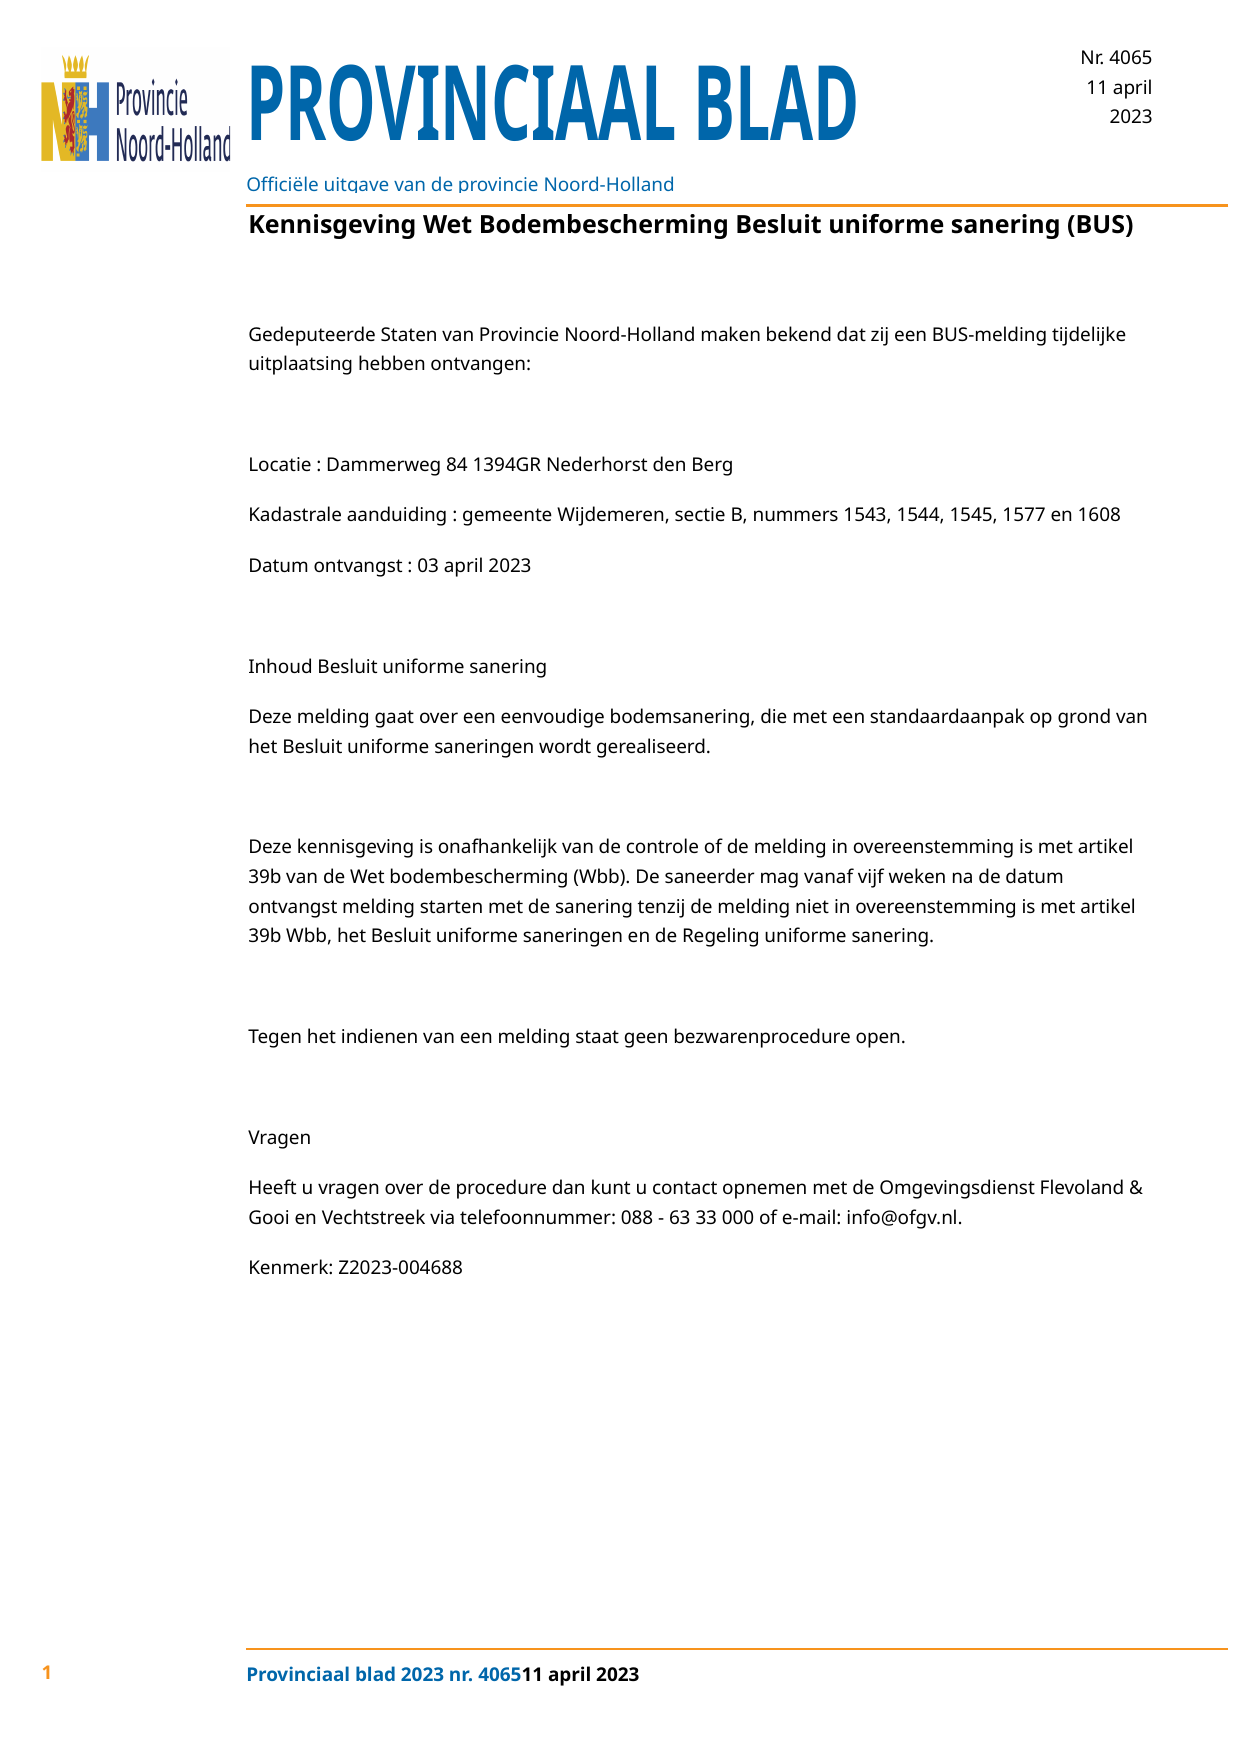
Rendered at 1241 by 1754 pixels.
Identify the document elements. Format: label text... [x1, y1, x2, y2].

text Vragen [248, 1124, 1152, 1150]
text Heeft u vragen over de procedure dan kunt u contact opnemen met de Omgevingsdienst Flevoland & Gooi en Vechtstreek via telefoonnummer: 088 - 63 33 000 of e-mail: info@ofgv.nl. [248, 1174, 1152, 1230]
text Locatie : Dammerweg 84 1394GR Nederhorst den Berg [248, 451, 1152, 477]
text Kadastrale aanduiding : gemeente Wijdemeren, sectie B, nummers 1543, 1544, 1545, 1577 en 1608 [248, 502, 1152, 527]
text Gedeputeerde Staten van Provincie Noord-Holland maken bekend dat zij een BUS-melding tijdelijke uitplaatsing hebben ontvangen: [248, 321, 1152, 376]
text Kenmerk: Z2023-004688 [248, 1254, 1152, 1280]
text Deze kennisgeving is onafhankelijk van de controle of de melding in overeenstemming is met artikel 39b van de Wet bodembescherming (Wbb). De saneerder mag vanaf vijf weken na de datum ontvangst melding starten met de sanering tenzij de melding niet in overeenstemming is met artikel 39b Wbb, het Besluit uniforme saneringen en de Regeling uniforme sanering. [248, 834, 1152, 948]
text Datum ontvangst : 03 april 2023 [248, 552, 1152, 578]
text Inhoud Besluit uniforme sanering [248, 653, 1152, 678]
picture [41, 47, 231, 172]
text Deze melding gaat over een eenvoudige bodemsanering, die met een standaardaanpak op grond van het Besluit uniforme saneringen wordt gerealiseerd. [248, 703, 1152, 758]
text Kennisgeving Wet Bodembescherming Besluit uniforme sanering (BUS) [248, 207, 1152, 241]
text Tegen het indienen van een melding staat geen bezwarenprocedure open. [248, 1023, 1152, 1049]
